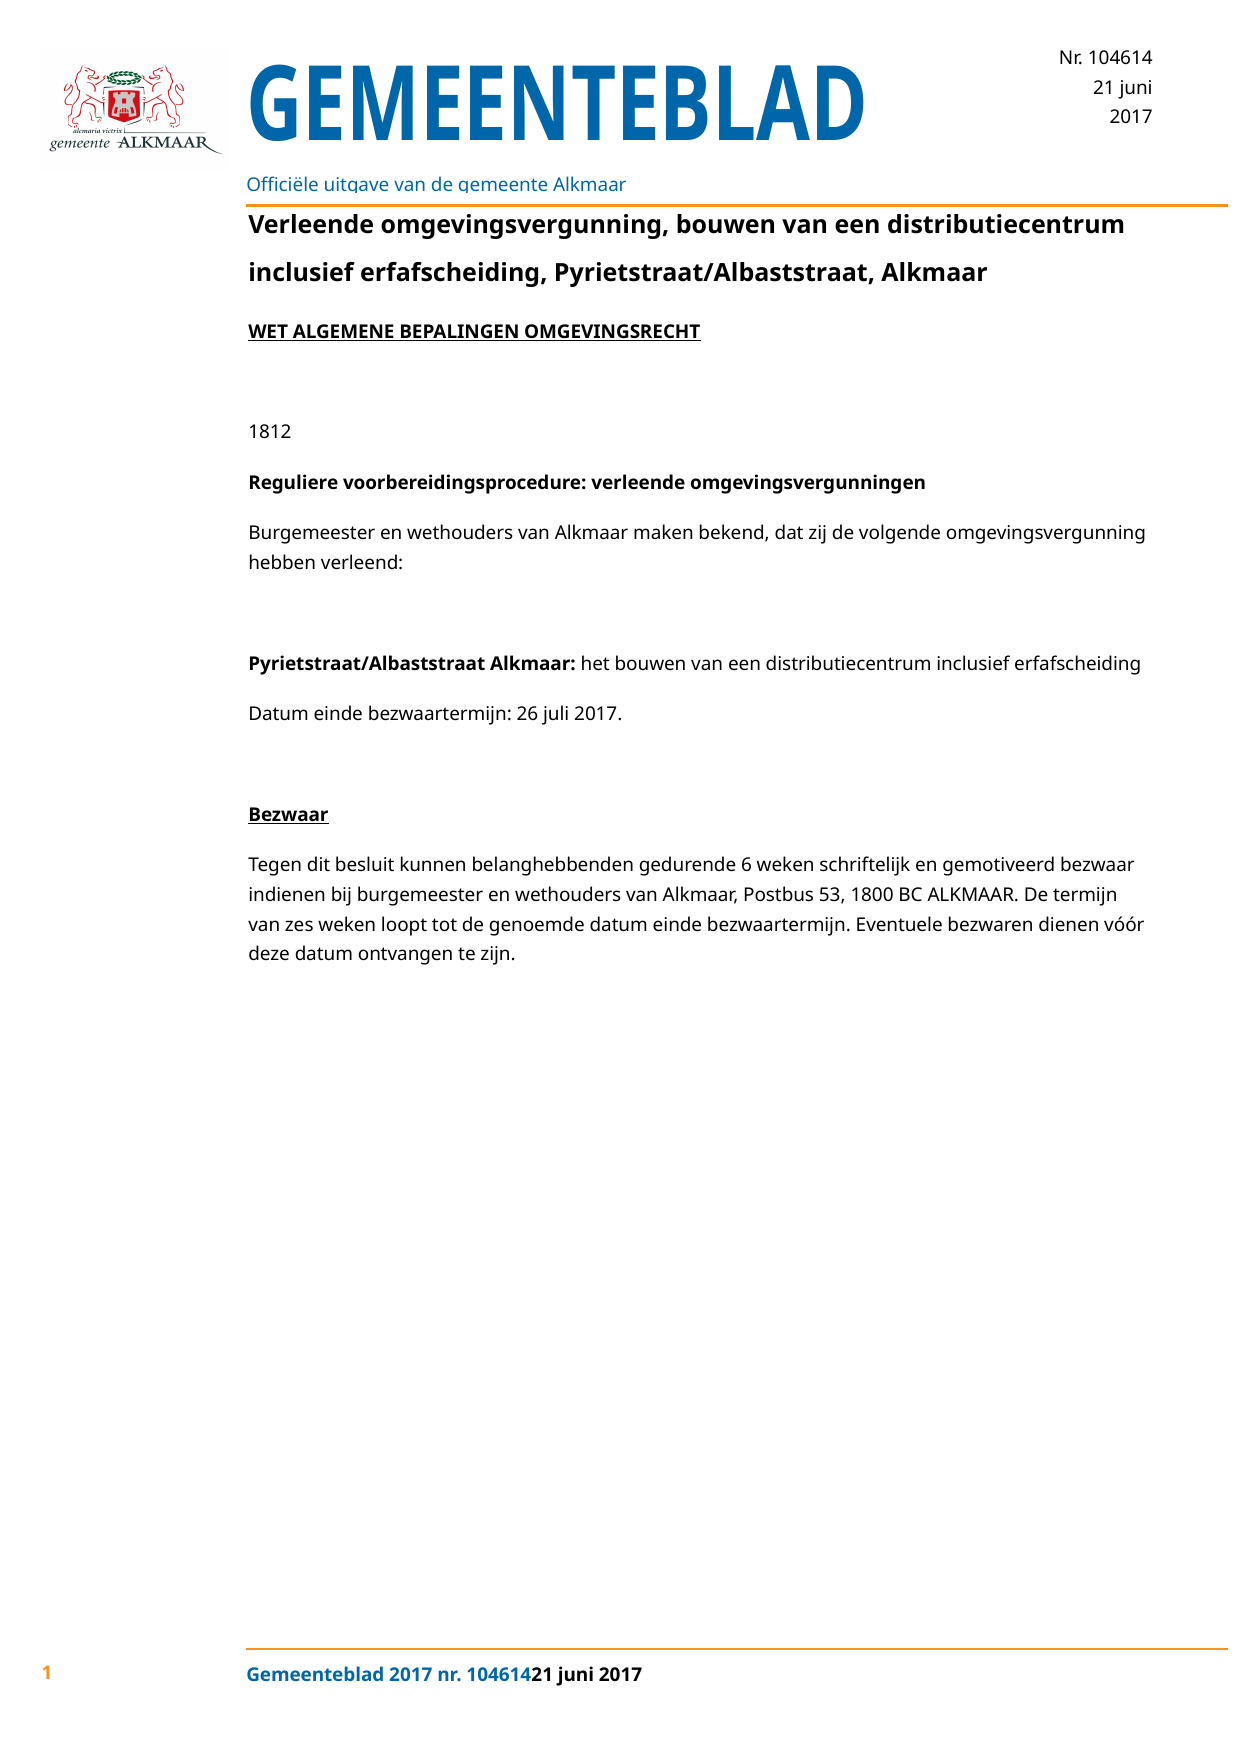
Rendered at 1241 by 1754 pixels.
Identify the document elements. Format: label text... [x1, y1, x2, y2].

text Pyrietstraat/Albaststraat Alkmaar: het bouwen van een distributiecentrum inclusief erfafscheiding [248, 650, 1152, 676]
text Tegen dit besluit kunnen belanghebbenden gedurende 6 weken schriftelijk en gemotiveerd bezwaar indienen bij burgemeester en wethouders van Alkmaar, Postbus 53, 1800 BC ALKMAAR. De termijn van zes weken loopt tot de genoemde datum einde bezwaartermijn. Eventuele bezwaren dienen vóór deze datum ontvangen te zijn. [248, 852, 1152, 966]
picture [41, 47, 231, 172]
text Burgemeester en wethouders van Alkmaar maken bekend, dat zij de volgende omgevingsvergunning hebben verleend: [248, 519, 1152, 575]
text Verleende omgevingsvergunning, bouwen van een distributiecentrum inclusief erfafscheiding, Pyrietstraat/Albaststraat, Alkmaar [248, 207, 1152, 288]
text Bezwaar [248, 801, 1152, 827]
text WET ALGEMENE BEPALINGEN OMGEVINGSRECHT [248, 318, 1152, 344]
text Datum einde bezwaartermijn: 26 juli 2017. [248, 700, 1152, 726]
text Reguliere voorbereidingsprocedure: verleende omgevingsvergunningen [248, 469, 1152, 495]
text 1812 [248, 419, 1152, 444]
